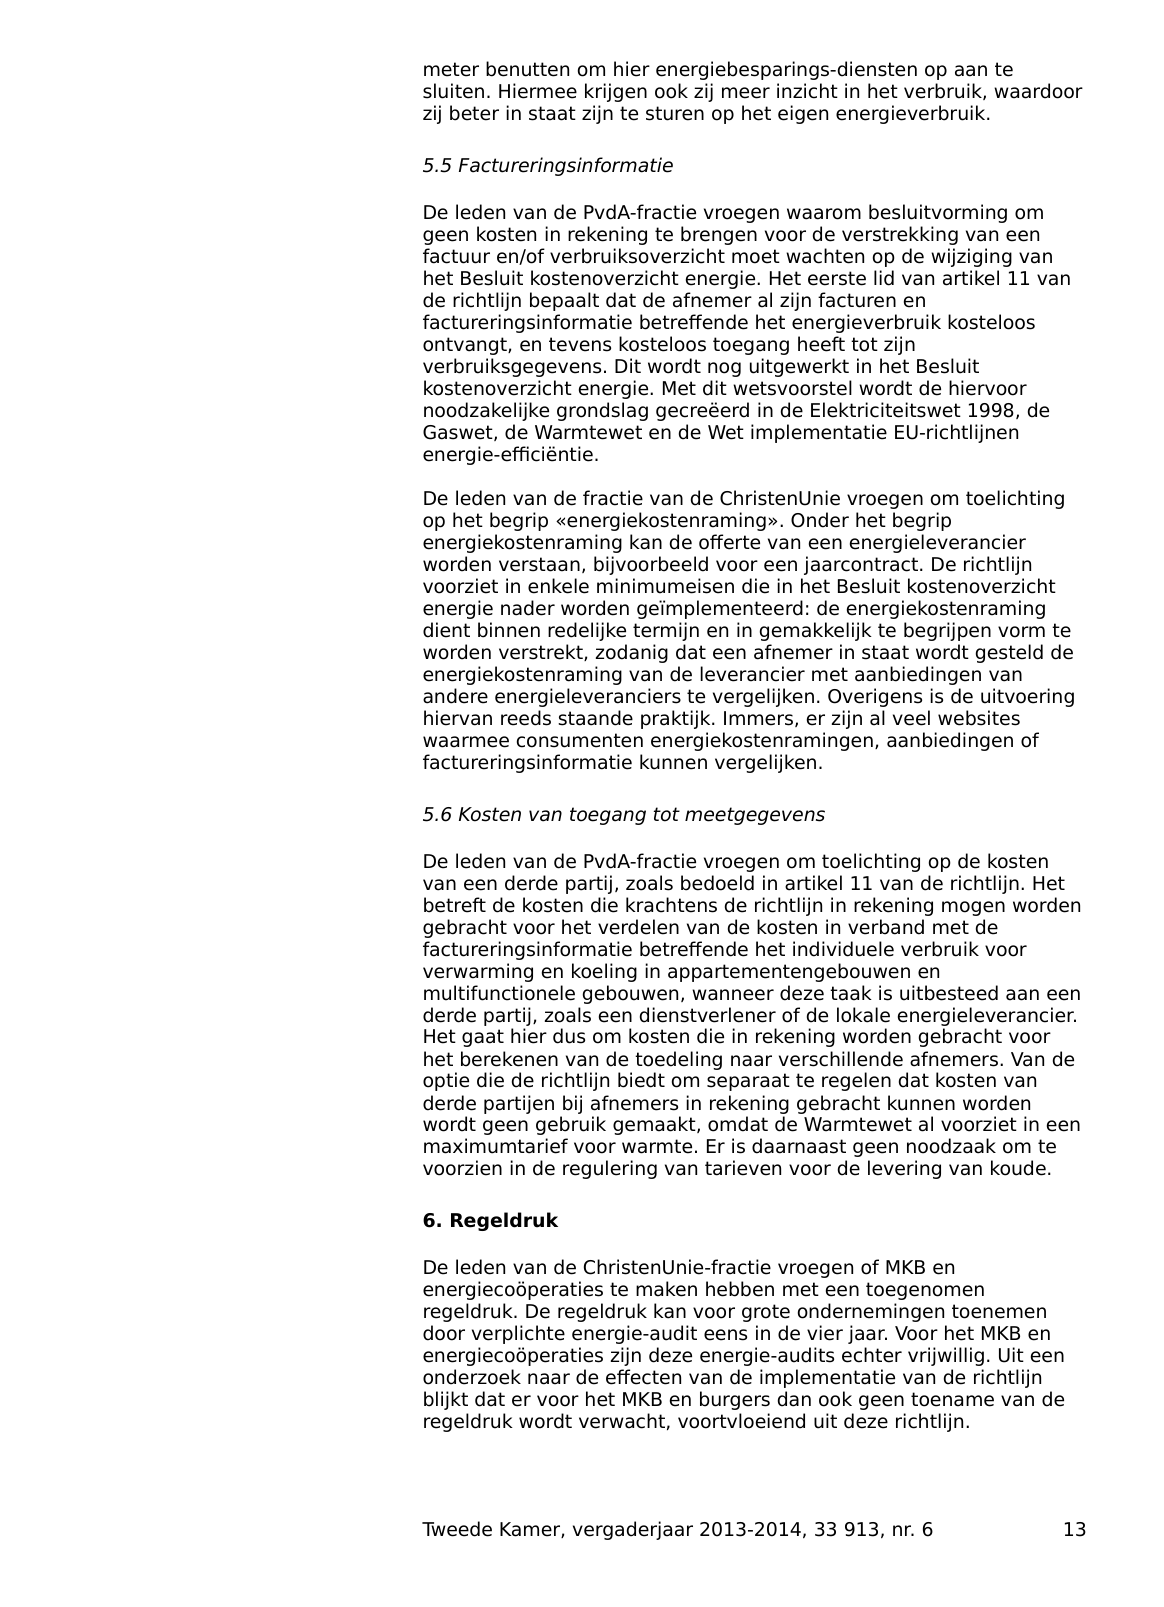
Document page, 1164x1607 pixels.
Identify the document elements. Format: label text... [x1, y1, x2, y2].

text De leden van de PvdA-fractie vroegen waarom besluitvorming om geen kosten in rekening te brengen voor de verstrekking van een factuur en/of verbruiksoverzicht moet wachten op de wijziging van het Besluit kostenoverzicht energie. Het eerste lid van artikel 11 van de richtlijn bepaalt dat de afnemer al zijn facturen en factureringsinformatie betreffende het energieverbruik kosteloos ontvangt, en tevens kosteloos toegang heeft tot zijn verbruiksgegevens. Dit wordt nog uitgewerkt in het Besluit kostenoverzicht energie. Met dit wetsvoorstel wordt de hiervoor noodzakelijke grondslag gecreëerd in de Elektriciteitswet 1998, de Gaswet, de Warmtewet en de Wet implementatie EU-richtlijnen energie-efficiëntie. [422, 202, 1087, 466]
text meter benutten om hier energiebesparings-diensten op aan te sluiten. Hiermee krijgen ook zij meer inzicht in het verbruik, waardoor zij beter in staat zijn te sturen op het eigen energieverbruik. [422, 59, 1087, 125]
text De leden van de PvdA-fractie vroegen om toelichting op de kosten van een derde partij, zoals bedoeld in artikel 11 van de richtlijn. Het betreft de kosten die krachtens de richtlijn in rekening mogen worden gebracht voor het verdelen van de kosten in verband met de factureringsinformatie betreffende het individuele verbruik voor verwarming en koeling in appartementengebouwen en multifunctionele gebouwen, wanneer deze taak is uitbesteed aan een derde partij, zoals een dienstverlener of de lokale energieleverancier. Het gaat hier dus om kosten die in rekening worden gebracht voor het berekenen van de toedeling naar verschillende afnemers. Van de optie die de richtlijn biedt om separaat te regelen dat kosten van derde partijen bij afnemers in rekening gebracht kunnen worden wordt geen gebruik gemaakt, omdat de Warmtewet al voorziet in een maximumtarief voor warmte. Er is daarnaast geen noodzaak om te voorzien in de regulering van tarieven voor de levering van koude. [422, 851, 1087, 1180]
text De leden van de fractie van de ChristenUnie vroegen om toelichting op het begrip «energiekostenraming». Onder het begrip energiekostenraming kan de offerte van een energieleverancier worden verstaan, bijvoorbeeld voor een jaarcontract. De richtlijn voorziet in enkele minimumeisen die in het Besluit kostenoverzicht energie nader worden geïmplementeerd: de energiekostenraming dient binnen redelijke termijn en in gemakkelijk te begrijpen vorm te worden verstrekt, zodanig dat een afnemer in staat wordt gesteld de energiekostenraming van de leverancier met aanbiedingen van andere energieleveranciers te vergelijken. Overigens is de uitvoering hiervan reeds staande praktijk. Immers, er zijn al veel websites waarmee consumenten energiekostenramingen, aanbiedingen of factureringsinformatie kunnen vergelijken. [422, 488, 1087, 774]
subtitle 5.5 Factureringsinformatie [422, 155, 1087, 177]
text De leden van de ChristenUnie-fractie vroegen of MKB en energiecoöperaties te maken hebben met een toegenomen regeldruk. De regeldruk kan voor grote ondernemingen toenemen door verplichte energie-audit eens in de vier jaar. Voor het MKB en energiecoöperaties zijn deze energie-audits echter vrijwillig. Uit een onderzoek naar de effecten van de implementatie van de richtlijn blijkt dat er voor het MKB en burgers dan ook geen toename van de regeldruk wordt verwacht, voortvloeiend uit deze richtlijn. [422, 1257, 1087, 1433]
subtitle 5.6 Kosten van toegang tot meetgegevens [422, 804, 1087, 826]
subtitle 6. Regeldruk [422, 1210, 1087, 1232]
